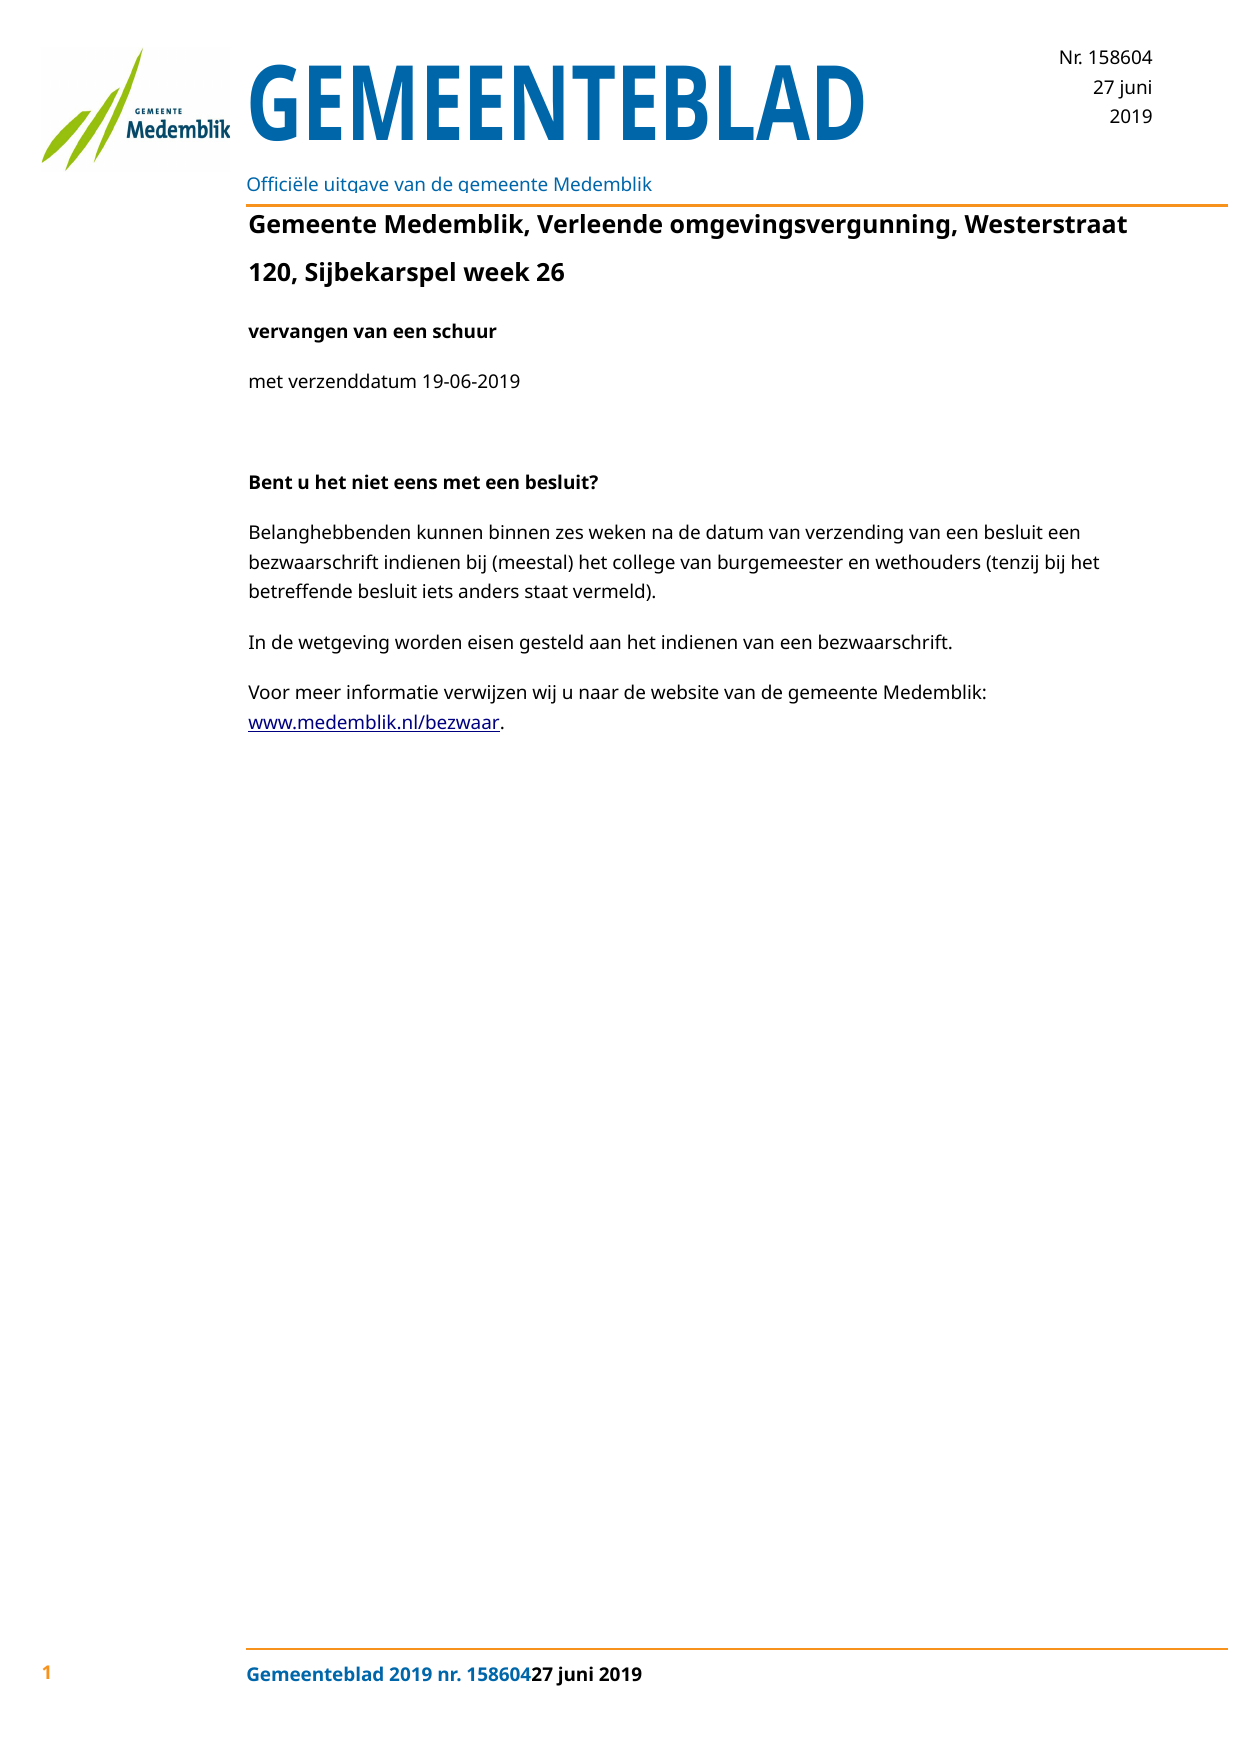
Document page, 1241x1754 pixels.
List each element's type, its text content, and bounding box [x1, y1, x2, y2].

text met verzenddatum 19-06-2019 [248, 368, 1152, 394]
text In de wetgeving worden eisen gesteld aan het indienen van een bezwaarschrift. [248, 629, 1152, 655]
text Voor meer informatie verwijzen wij u naar de website van de gemeente Medemblik: www.medemblik.nl/bezwaar. [248, 679, 1152, 735]
text vervangen van een schuur [248, 318, 1152, 344]
text Bent u het niet eens met een besluit? [248, 469, 1152, 495]
picture [41, 47, 231, 172]
text Belanghebbenden kunnen binnen zes weken na de datum van verzending van een besluit een bezwaarschrift indienen bij (meestal) het college van burgemeester en wethouders (tenzij bij het betreffende besluit iets anders staat vermeld). [248, 519, 1152, 604]
text Gemeente Medemblik, Verleende omgevingsvergunning, Westerstraat 120, Sijbekarspel week 26 [248, 207, 1152, 288]
